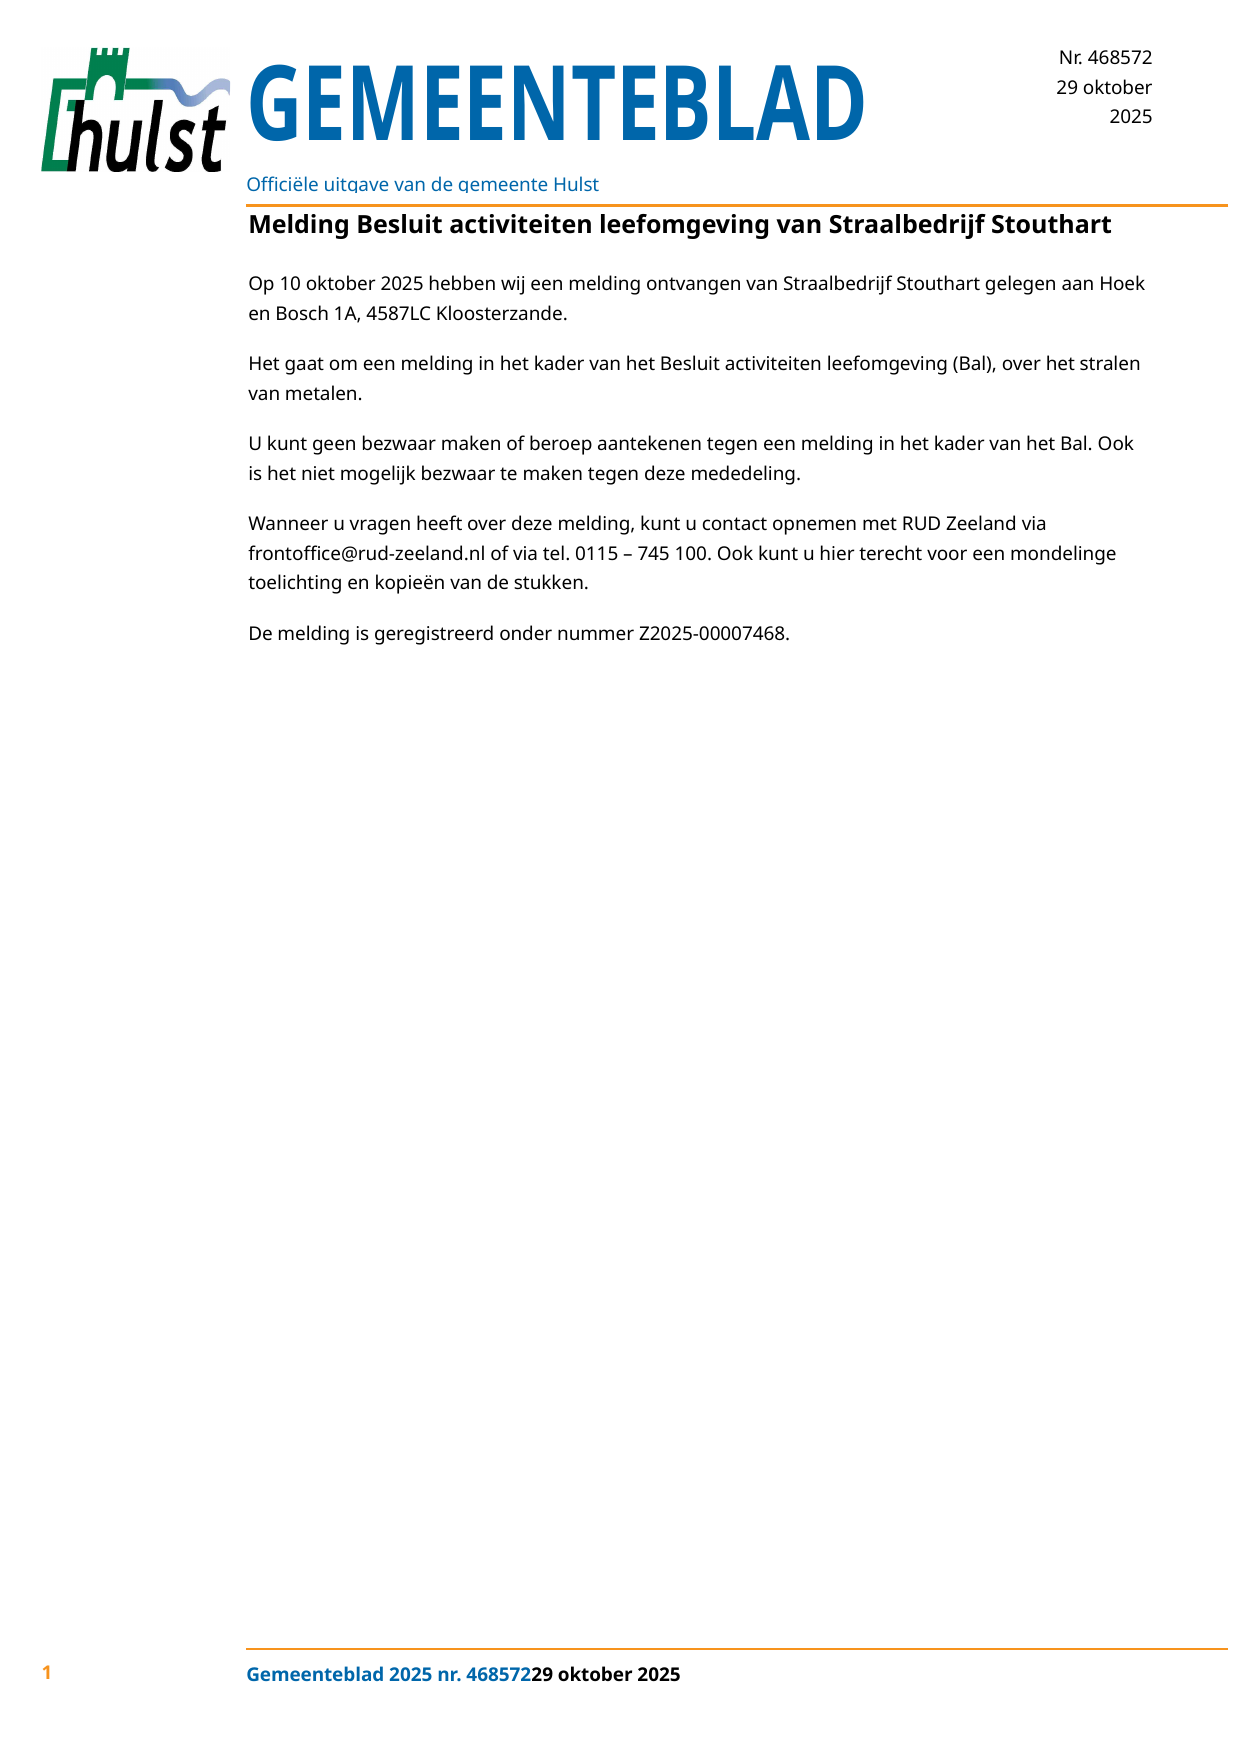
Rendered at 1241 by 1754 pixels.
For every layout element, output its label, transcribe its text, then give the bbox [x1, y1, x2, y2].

text Melding Besluit activiteiten leefomgeving van Straalbedrijf Stouthart [248, 207, 1152, 241]
text U kunt geen bezwaar maken of beroep aantekenen tegen een melding in het kader van het Bal. Ook is het niet mogelijk bezwaar te maken tegen deze mededeling. [248, 430, 1152, 486]
picture [41, 47, 231, 172]
text Op 10 oktober 2025 hebben wij een melding ontvangen van Straalbedrijf Stouthart gelegen aan Hoek en Bosch 1A, 4587LC Kloosterzande. [248, 270, 1152, 326]
text Het gaat om een melding in het kader van het Besluit activiteiten leefomgeving (Bal), over het stralen van metalen. [248, 350, 1152, 406]
text De melding is geregistreerd onder nummer Z2025-00007468. [248, 620, 1152, 646]
text Wanneer u vragen heeft over deze melding, kunt u contact opnemen met RUD Zeeland via frontoffice@rud-zeeland.nl of via tel. 0115 – 745 100. Ook kunt u hier terecht voor een mondelinge toelichting en kopieën van de stukken. [248, 510, 1152, 595]
